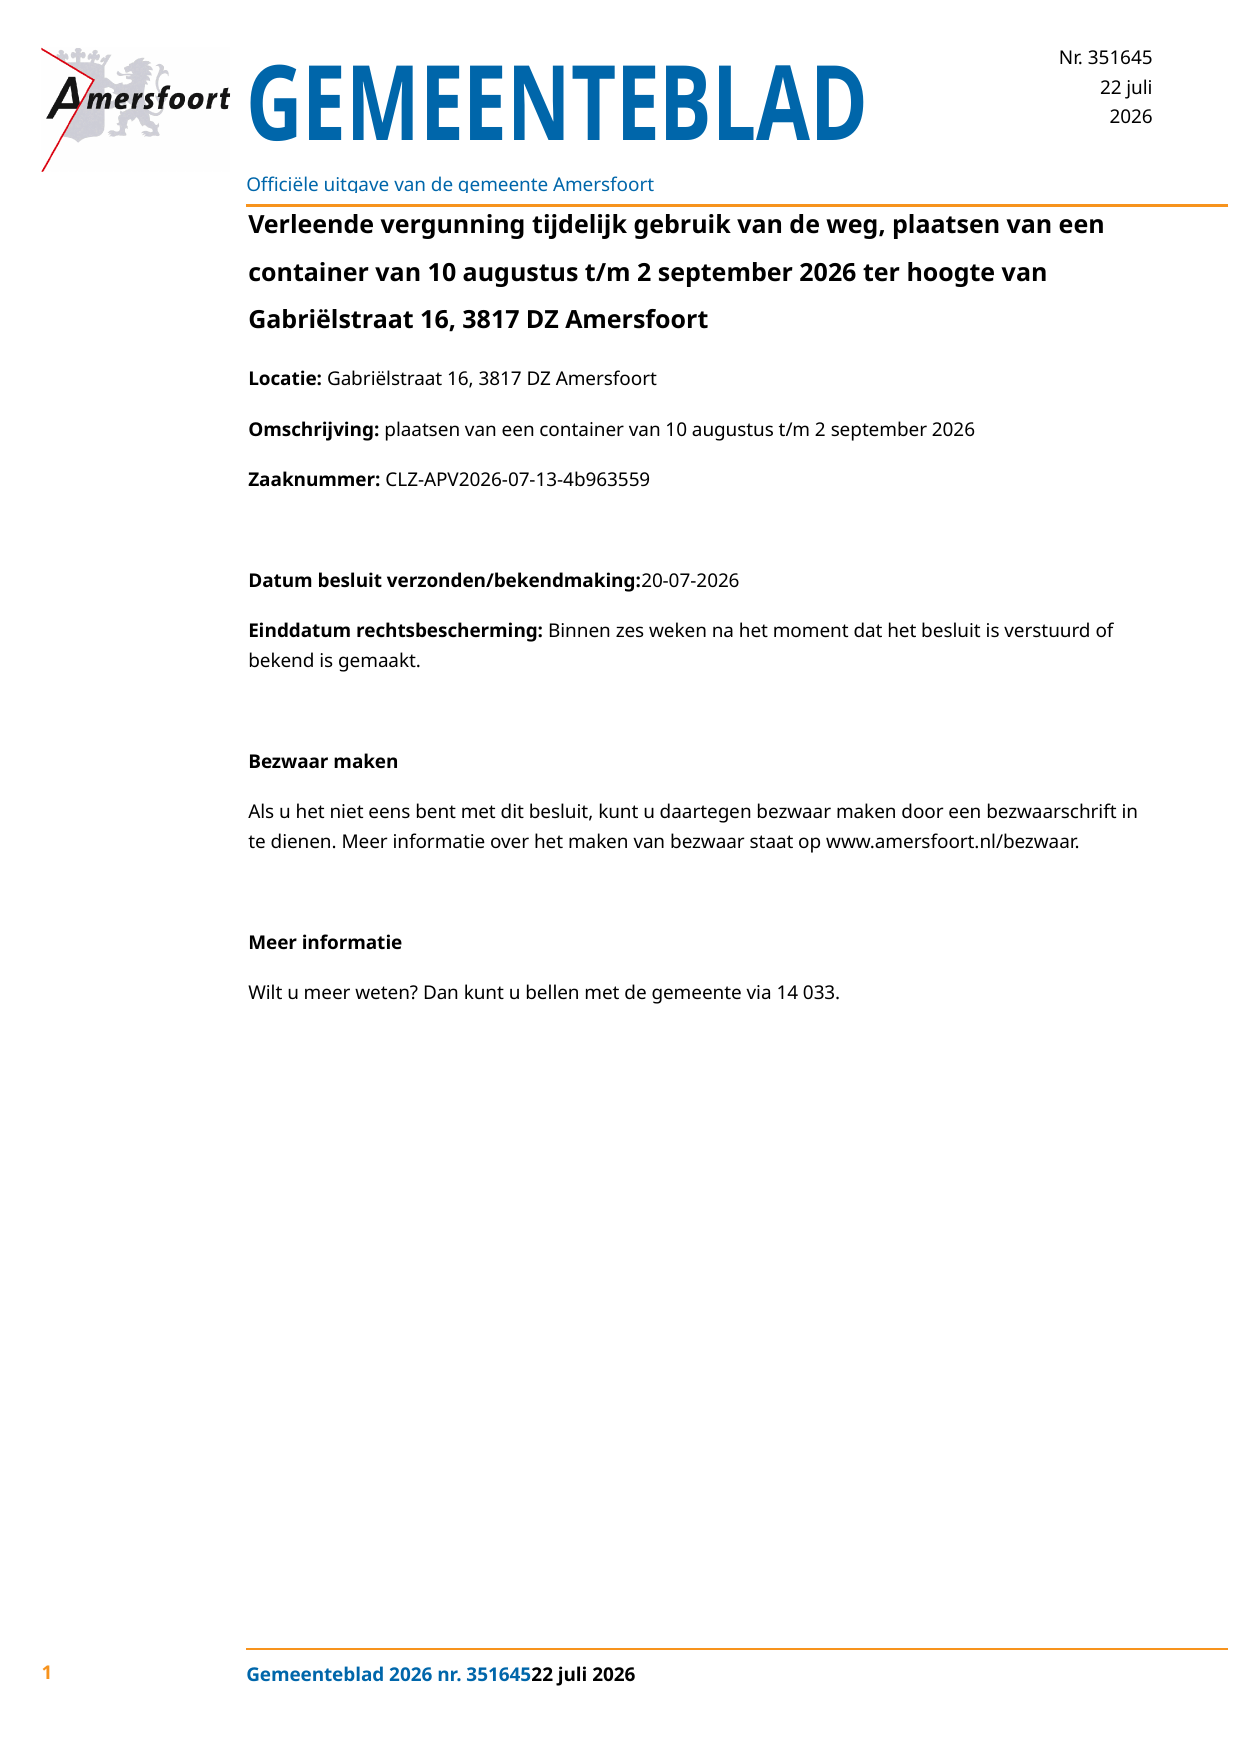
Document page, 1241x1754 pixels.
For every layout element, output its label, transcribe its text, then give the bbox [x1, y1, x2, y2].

text Zaaknummer: CLZ-APV2026-07-13-4b963559 [248, 466, 1152, 492]
text Omschrijving: plaatsen van een container van 10 augustus t/m 2 september 2026 [248, 416, 1152, 442]
text Einddatum rechtsbescherming: Binnen zes weken na het moment dat het besluit is verstuurd of bekend is gemaakt. [248, 618, 1152, 673]
text Datum besluit verzonden/bekendmaking:20-07-2026 [248, 567, 1152, 593]
text Verleende vergunning tijdelijk gebruik van de weg, plaatsen van een container van 10 augustus t/m 2 september 2026 ter hoogte van Gabriëlstraat 16, 3817 DZ Amersfoort [248, 207, 1152, 336]
text Locatie: Gabriëlstraat 16, 3817 DZ Amersfoort [248, 366, 1152, 391]
picture [41, 47, 231, 172]
text Meer informatie [248, 929, 1152, 954]
text Als u het niet eens bent met dit besluit, kunt u daartegen bezwaar maken door een bezwaarschrift in te dienen. Meer informatie over het maken van bezwaar staat op www.amersfoort.nl/bezwaar. [248, 798, 1152, 854]
text Bezwaar maken [248, 748, 1152, 774]
text Wilt u meer weten? Dan kunt u bellen met de gemeente via 14 033. [248, 979, 1152, 1005]
